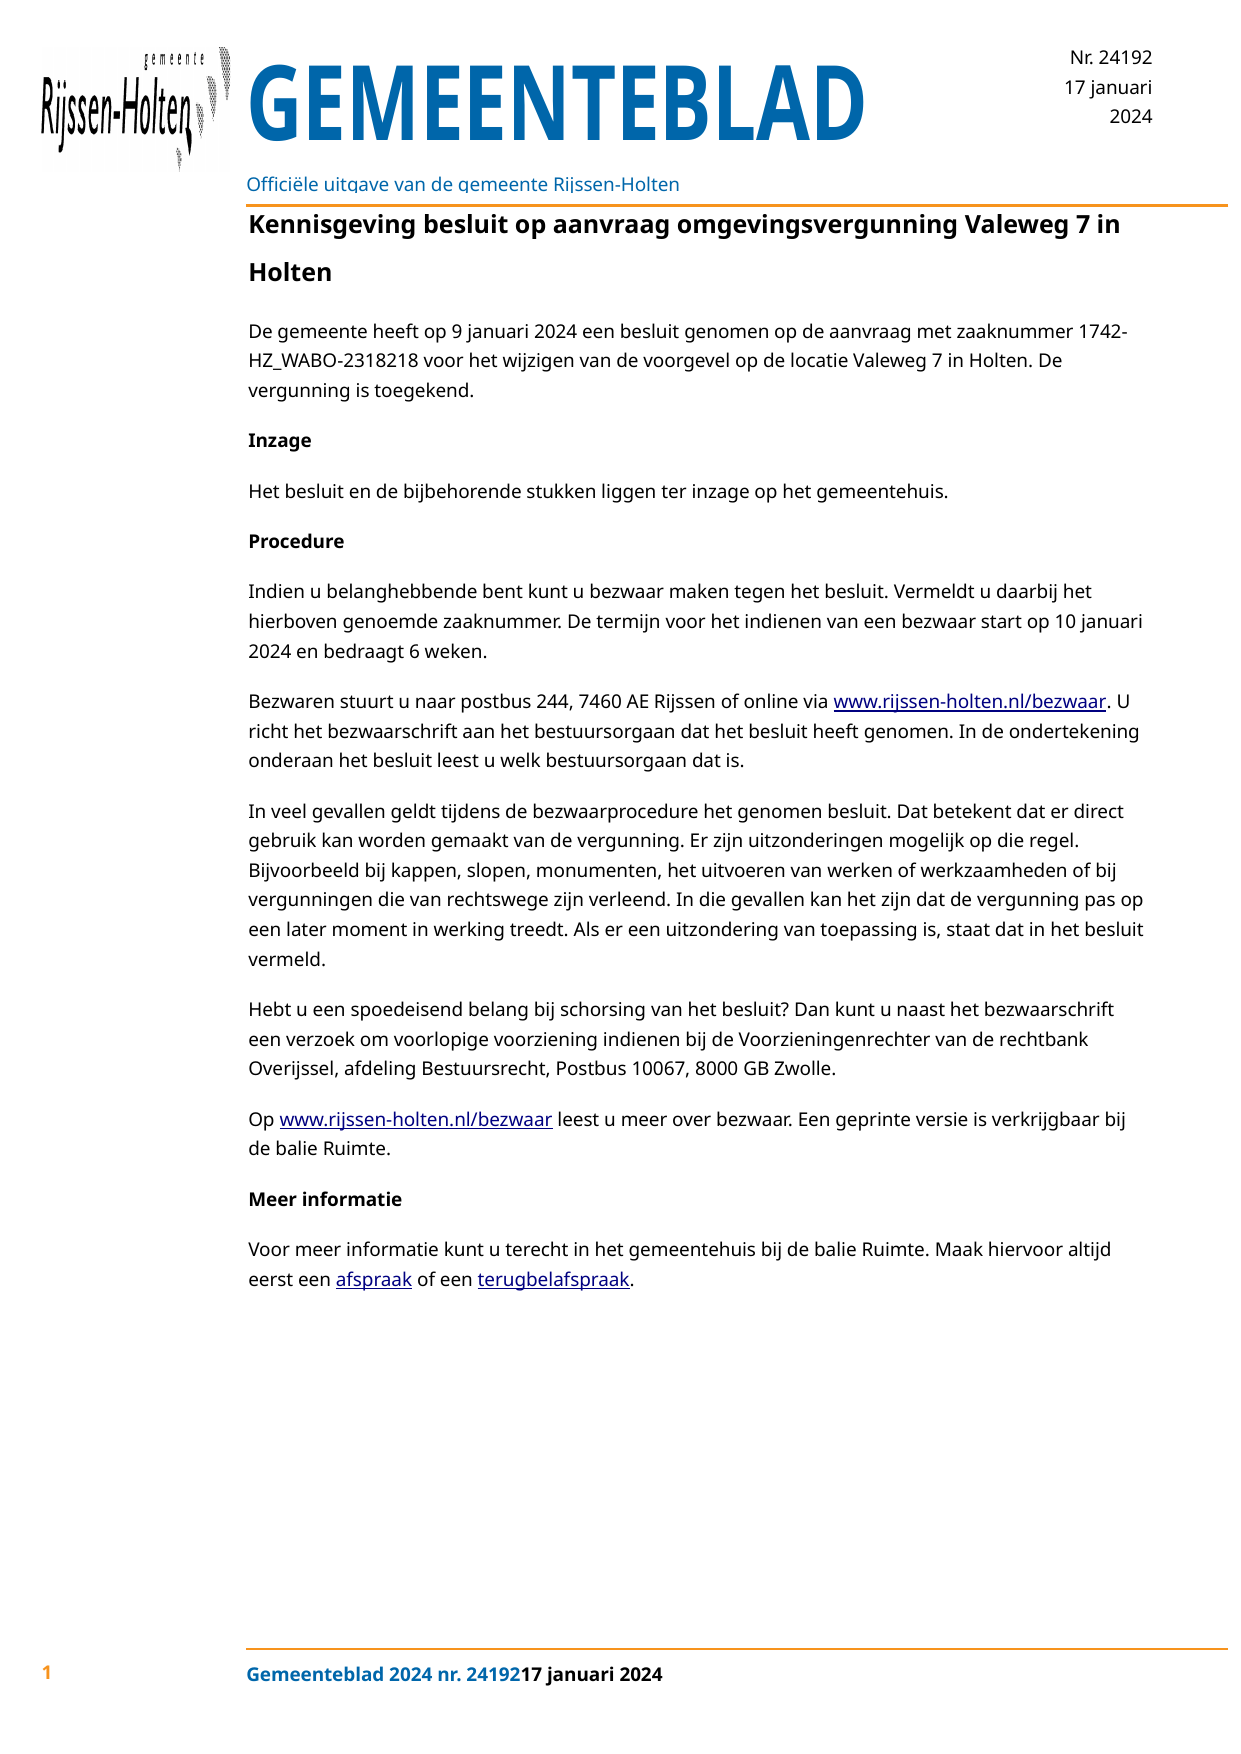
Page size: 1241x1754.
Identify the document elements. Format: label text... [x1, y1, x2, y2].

text Voor meer informatie kunt u terecht in het gemeentehuis bij de balie Ruimte. Maak hiervoor altijd eerst een afspraak of een terugbelafspraak. [248, 1236, 1152, 1292]
text Het besluit en de bijbehorende stukken liggen ter inzage op het gemeentehuis. [248, 478, 1152, 504]
text Indien u belanghebbende bent kunt u bezwaar maken tegen het besluit. Vermeldt u daarbij het hierboven genoemde zaaknummer. De termijn voor het indienen van een bezwaar start op 10 januari 2024 en bedraagt 6 weken. [248, 579, 1152, 664]
text Bezwaren stuurt u naar postbus 244, 7460 AE Rijssen of online via www.rijssen-holten.nl/bezwaar. U richt het bezwaarschrift aan het bestuursorgaan dat het besluit heeft genomen. In de ondertekening onderaan het besluit leest u welk bestuursorgaan dat is. [248, 688, 1152, 773]
text Op www.rijssen-holten.nl/bezwaar leest u meer over bezwaar. Een geprinte versie is verkrijgbaar bij de balie Ruimte. [248, 1106, 1152, 1161]
picture [41, 47, 231, 172]
text Inzage [248, 427, 1152, 453]
text Kennisgeving besluit op aanvraag omgevingsvergunning Valeweg 7 in Holten [248, 207, 1152, 288]
text Hebt u een spoedeisend belang bij schorsing van het besluit? Dan kunt u naast het bezwaarschrift een verzoek om voorlopige voorziening indienen bij de Voorzieningenrechter van de rechtbank Overijssel, afdeling Bestuursrecht, Postbus 10067, 8000 GB Zwolle. [248, 996, 1152, 1081]
text Procedure [248, 528, 1152, 554]
text Meer informatie [248, 1186, 1152, 1212]
text In veel gevallen geldt tijdens de bezwaarprocedure het genomen besluit. Dat betekent dat er direct gebruik kan worden gemaakt van de vergunning. Er zijn uitzonderingen mogelijk op die regel. Bijvoorbeeld bij kappen, slopen, monumenten, het uitvoeren van werken of werkzaamheden of bij vergunningen die van rechtswege zijn verleend. In die gevallen kan het zijn dat de vergunning pas op een later moment in werking treedt. Als er een uitzondering van toepassing is, staat dat in het besluit vermeld. [248, 798, 1152, 972]
text De gemeente heeft op 9 januari 2024 een besluit genomen op de aanvraag met zaaknummer 1742-HZ_WABO-2318218 voor het wijzigen van de voorgevel op de locatie Valeweg 7 in Holten. De vergunning is toegekend. [248, 318, 1152, 403]
